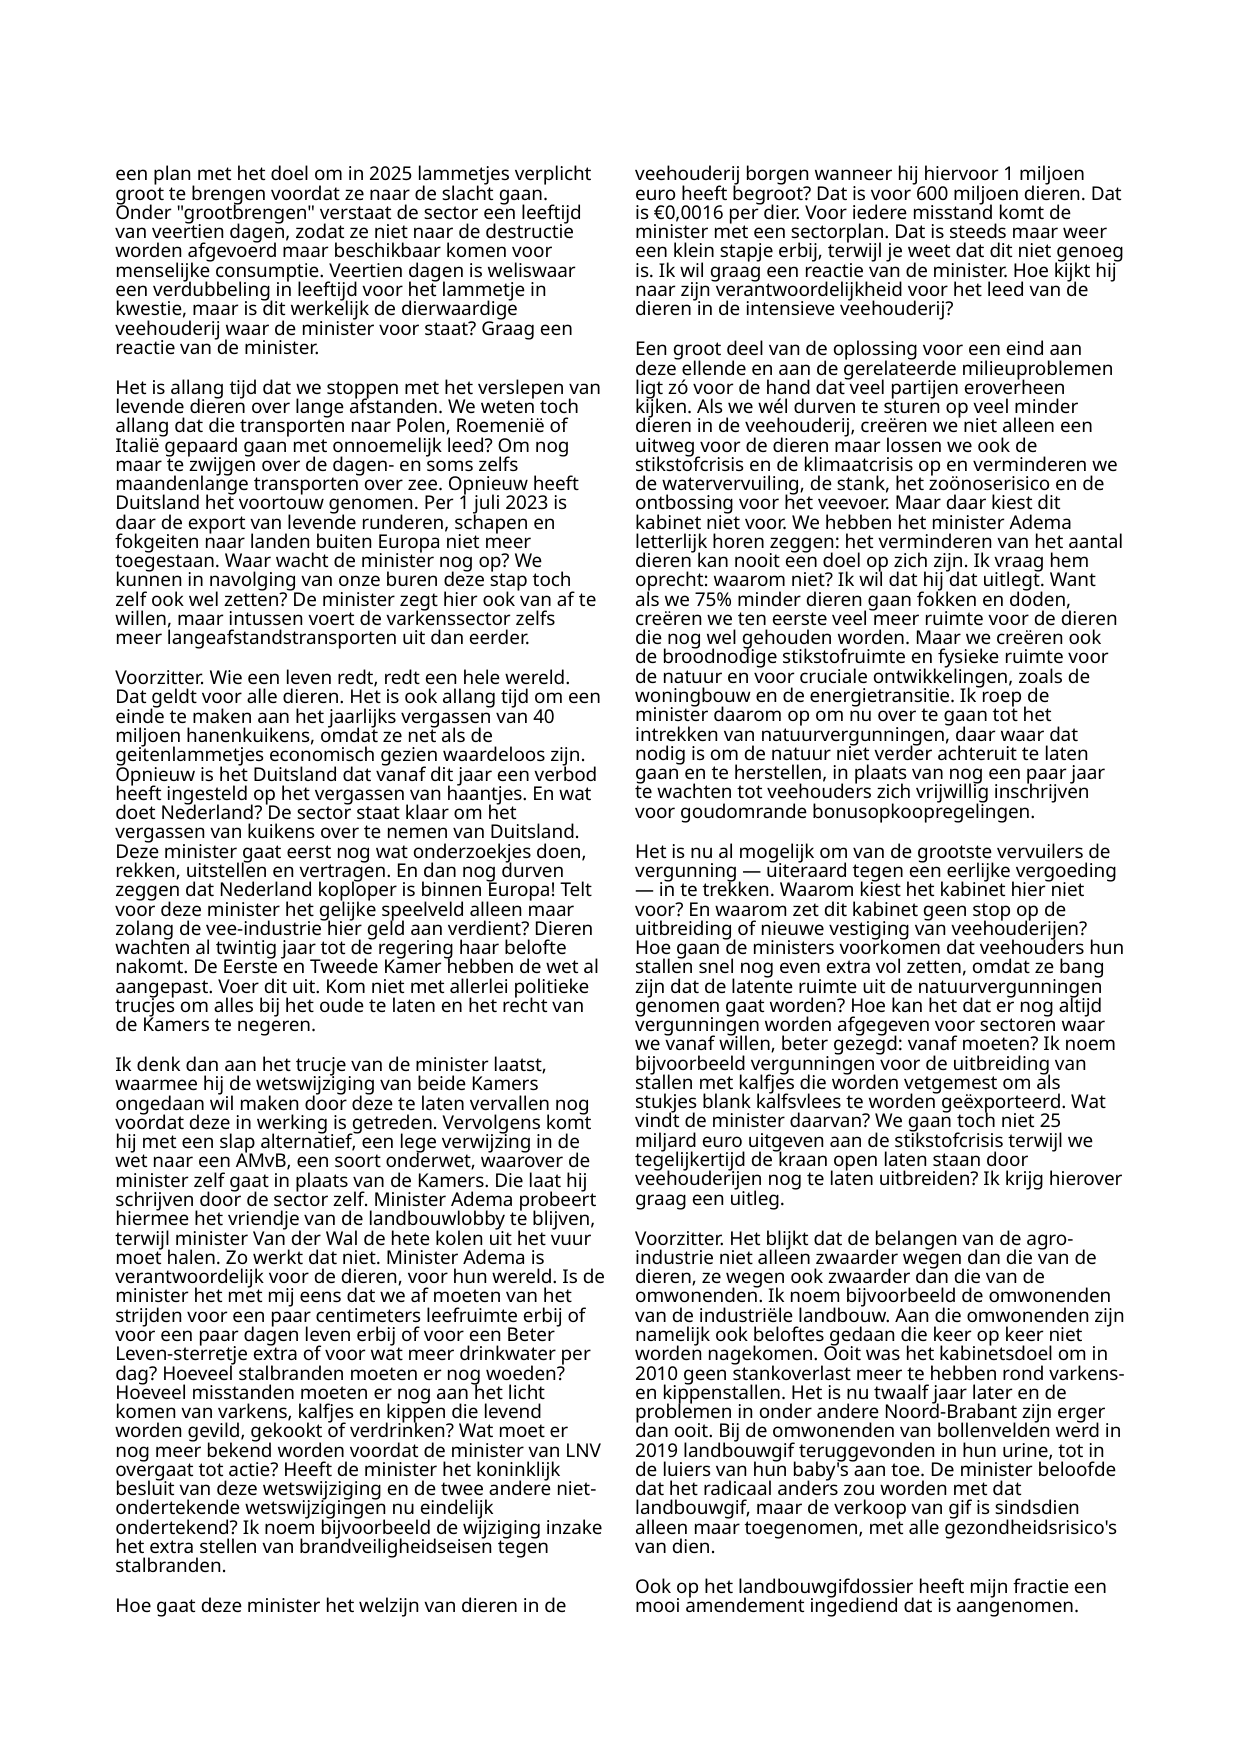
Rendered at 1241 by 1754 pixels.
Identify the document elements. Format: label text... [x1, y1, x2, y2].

text een plan met het doel om in 2025 lammetjes verplicht groot te brengen voordat ze naar de slacht gaan. Onder "grootbrengen" verstaat de sector een leeftijd van veertien dagen, zodat ze niet naar de destructie worden afgevoerd maar beschikbaar komen voor menselijke consumptie. Veertien dagen is weliswaar een verdubbeling in leeftijd voor het lammetje in kwestie, maar is dit werkelijk de dierwaardige veehouderij waar de minister voor staat? Graag een reactie van de minister. [115, 165, 605, 358]
text Ook op het landbouwgifdossier heeft mijn fractie een mooi amendement ingediend dat is aangenomen. [635, 1578, 1125, 1616]
text Het is nu al mogelijk om van de grootste vervuilers de vergunning — uiteraard tegen een eerlijke vergoeding — in te trekken. Waarom kiest het kabinet hier niet voor? En waarom zet dit kabinet geen stop op de uitbreiding of nieuwe vestiging van veehouderijen? Hoe gaan de ministers voorkomen dat veehouders hun stallen snel nog even extra vol zetten, omdat ze bang zijn dat de latente ruimte uit de natuurvergunningen genomen gaat worden? Hoe kan het dat er nog altijd vergunningen worden afgegeven voor sectoren waar we vanaf willen, beter gezegd: vanaf moeten? Ik noem bijvoorbeeld vergunningen voor de uitbreiding van stallen met kalfjes die worden vetgemest om als stukjes blank kalfsvlees te worden geëxporteerd. Wat vindt de minister daarvan? We gaan toch niet 25 miljard euro uitgeven aan de stikstofcrisis terwijl we tegelijkertijd de kraan open laten staan door veehouderijen nog te laten uitbreiden? Ik krijg hierover graag een uitleg. [635, 843, 1125, 1209]
text Hoe gaat deze minister het welzijn van dieren in de [115, 1597, 605, 1616]
text Voorzitter. Wie een leven redt, redt een hele wereld. Dat geldt voor alle dieren. Het is ook allang tijd om een einde te maken aan het jaarlijks vergassen van 40 miljoen hanenkuikens, omdat ze net als de geitenlammetjes economisch gezien waardeloos zijn. Opnieuw is het Duitsland dat vanaf dit jaar een verbod heeft ingesteld op het vergassen van haantjes. En wat doet Nederland? De sector staat klaar om het vergassen van kuikens over te nemen van Duitsland. Deze minister gaat eerst nog wat onderzoekjes doen, rekken, uitstellen en vertragen. En dan nog durven zeggen dat Nederland koploper is binnen Europa! Telt voor deze minister het gelijke speelveld alleen maar zolang de vee-industrie hier geld aan verdient? Dieren wachten al twintig jaar tot de regering haar belofte nakomt. De Eerste en Tweede Kamer hebben de wet al aangepast. Voer dit uit. Kom niet met allerlei politieke trucjes om alles bij het oude te laten en het recht van de Kamers te negeren. [115, 669, 605, 1035]
text Ik denk dan aan het trucje van de minister laatst, waarmee hij de wetswijziging van beide Kamers ongedaan wil maken door deze te laten vervallen nog voordat deze in werking is getreden. Vervolgens komt hij met een slap alternatief, een lege verwijzing in de wet naar een AMvB, een soort onderwet, waarover de minister zelf gaat in plaats van de Kamers. Die laat hij schrijven door de sector zelf. Minister Adema probeert hiermee het vriendje van de landbouwlobby te blijven, terwijl minister Van der Wal de hete kolen uit het vuur moet halen. Zo werkt dat niet. Minister Adema is verantwoordelijk voor de dieren, voor hun wereld. Is de minister het met mij eens dat we af moeten van het strijden voor een paar centimeters leefruimte erbij of voor een paar dagen leven erbij of voor een Beter Leven-sterretje extra of voor wat meer drinkwater per dag? Hoeveel stalbranden moeten er nog woeden? Hoeveel misstanden moeten er nog aan het licht komen van varkens, kalfjes en kippen die levend worden gevild, gekookt of verdrinken? Wat moet er nog meer bekend worden voordat de minister van LNV overgaat tot actie? Heeft de minister het koninklijk besluit van deze wetswijziging en de twee andere niet-ondertekende wetswijzigingen nu eindelijk ondertekend? Ik noem bijvoorbeeld de wijziging inzake het extra stellen van brandveiligheidseisen tegen stalbranden. [115, 1056, 605, 1576]
text Een groot deel van de oplossing voor een eind aan deze ellende en aan de gerelateerde milieuproblemen ligt zó voor de hand dat veel partijen eroverheen kijken. Als we wél durven te sturen op veel minder dieren in de veehouderij, creëren we niet alleen een uitweg voor de dieren maar lossen we ook de stikstofcrisis en de klimaatcrisis op en verminderen we de watervervuiling, de stank, het zoönoserisico en de ontbossing voor het veevoer. Maar daar kiest dit kabinet niet voor. We hebben het minister Adema letterlijk horen zeggen: het verminderen van het aantal dieren kan nooit een doel op zich zijn. Ik vraag hem oprecht: waarom niet? Ik wil dat hij dat uitlegt. Want als we 75% minder dieren gaan fokken en doden, creëren we ten eerste veel meer ruimte voor de dieren die nog wel gehouden worden. Maar we creëren ook de broodnodige stikstofruimte en fysieke ruimte voor de natuur en voor cruciale ontwikkelingen, zoals de woningbouw en de energietransitie. Ik roep de minister daarom op om nu over te gaan tot het intrekken van natuurvergunningen, daar waar dat nodig is om de natuur niet verder achteruit te laten gaan en te herstellen, in plaats van nog een paar jaar te wachten tot veehouders zich vrijwillig inschrijven voor goudomrande bonusopkoopregelingen. [635, 340, 1125, 822]
text Voorzitter. Het blijkt dat de belangen van de agro-industrie niet alleen zwaarder wegen dan die van de dieren, ze wegen ook zwaarder dan die van de omwonenden. Ik noem bijvoorbeeld de omwonenden van de industriële landbouw. Aan die omwonenden zijn namelijk ook beloftes gedaan die keer op keer niet worden nagekomen. Ooit was het kabinetsdoel om in 2010 geen stankoverlast meer te hebben rond varkens- en kippenstallen. Het is nu twaalf jaar later en de problemen in onder andere Noord-Brabant zijn erger dan ooit. Bij de omwonenden van bollenvelden werd in 2019 landbouwgif teruggevonden in hun urine, tot in de luiers van hun baby's aan toe. De minister beloofde dat het radicaal anders zou worden met dat landbouwgif, maar de verkoop van gif is sindsdien alleen maar toegenomen, met alle gezondheidsrisico's van dien. [635, 1229, 1125, 1557]
text veehouderij borgen wanneer hij hiervoor 1 miljoen euro heeft begroot? Dat is voor 600 miljoen dieren. Dat is €0,0016 per dier. Voor iedere misstand komt de minister met een sectorplan. Dat is steeds maar weer een klein stapje erbij, terwijl je weet dat dit niet genoeg is. Ik wil graag een reactie van de minister. Hoe kijkt hij naar zijn verantwoordelijkheid voor het leed van de dieren in de intensieve veehouderij? [635, 165, 1125, 319]
text Het is allang tijd dat we stoppen met het verslepen van levende dieren over lange afstanden. We weten toch allang dat die transporten naar Polen, Roemenië of Italië gepaard gaan met onnoemelijk leed? Om nog maar te zwijgen over de dagen- en soms zelfs maandenlange transporten over zee. Opnieuw heeft Duitsland het voortouw genomen. Per 1 juli 2023 is daar de export van levende runderen, schapen en fokgeiten naar landen buiten Europa niet meer toegestaan. Waar wacht de minister nog op? We kunnen in navolging van onze buren deze stap toch zelf ook wel zetten? De minister zegt hier ook van af te willen, maar intussen voert de varkenssector zelfs meer langeafstandstransporten uit dan eerder. [115, 379, 605, 648]
